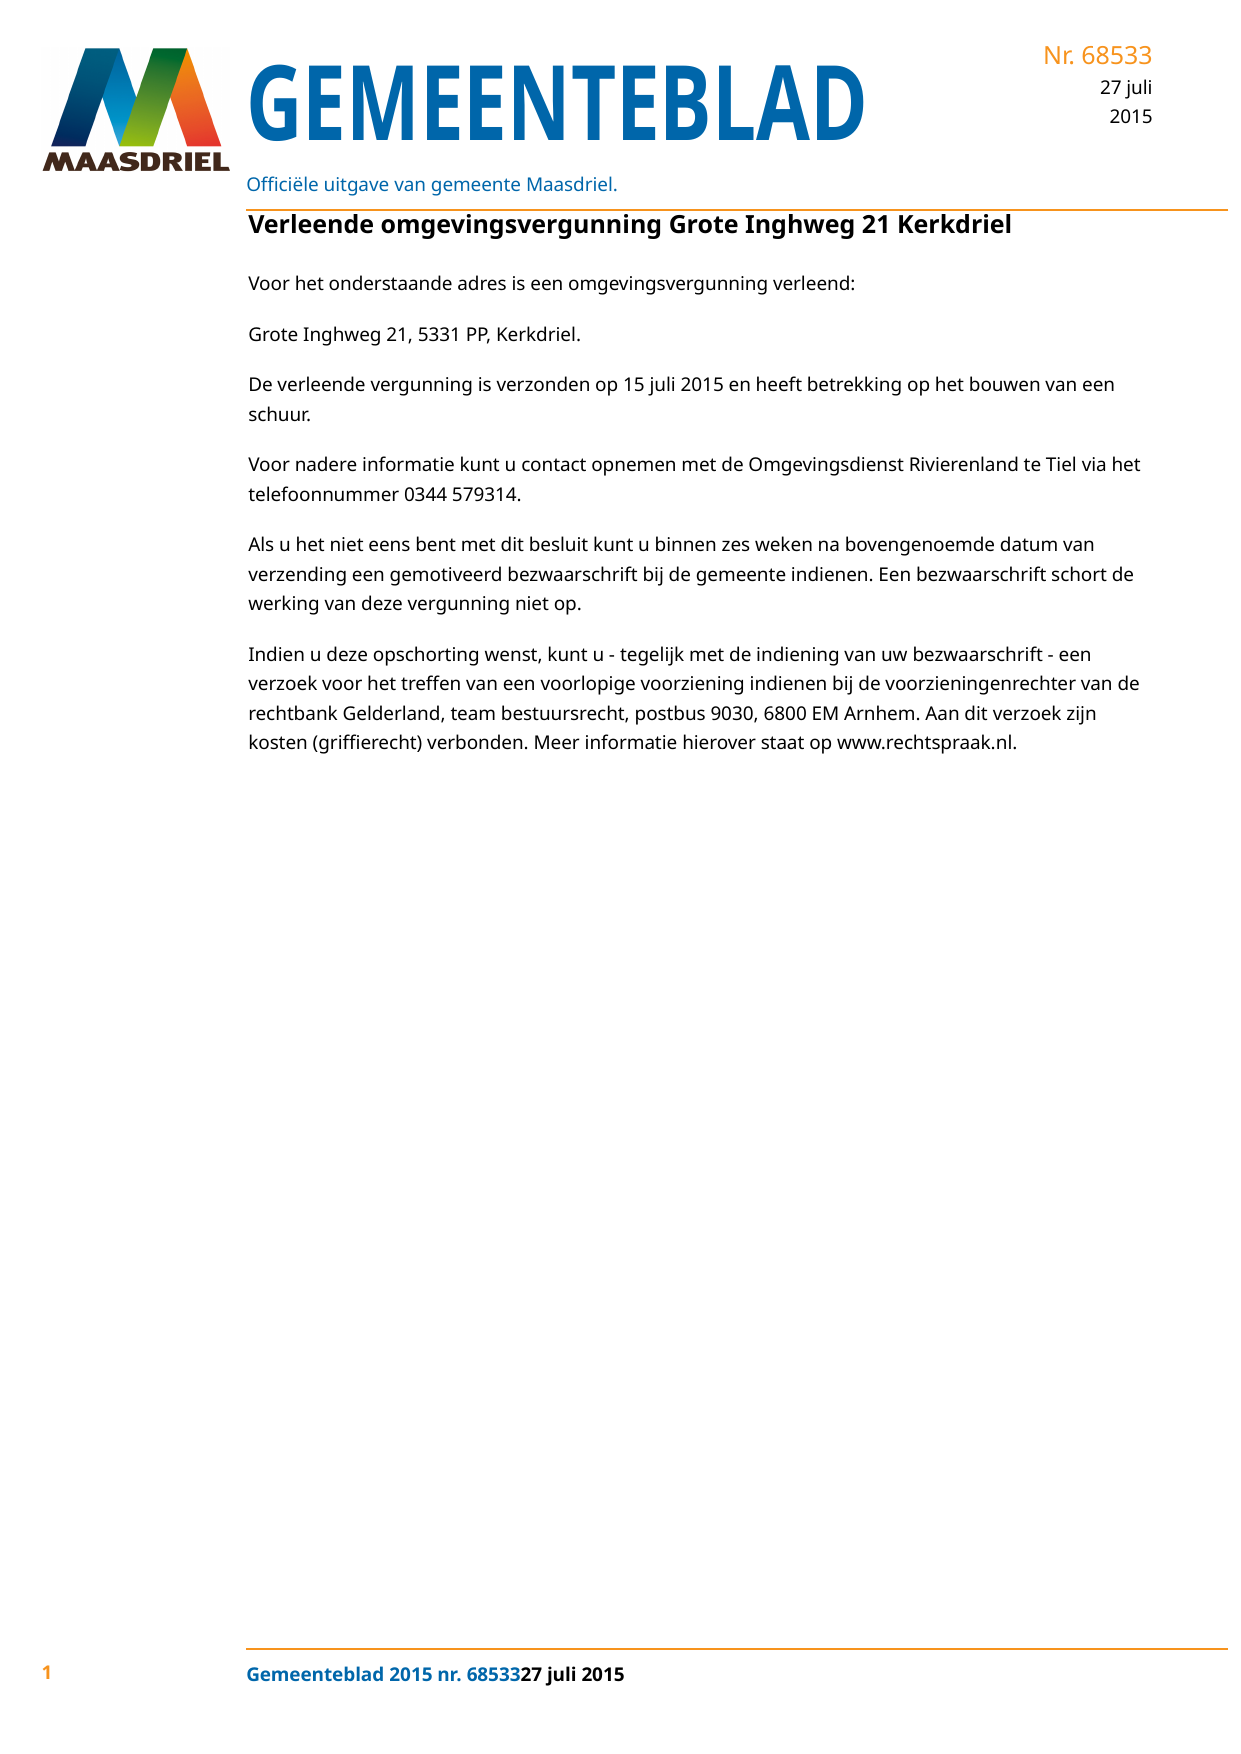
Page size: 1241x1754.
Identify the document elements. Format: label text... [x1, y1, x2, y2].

text Verleende omgevingsvergunning Grote Inghweg 21 Kerkdriel [248, 211, 1152, 241]
text Voor het onderstaande adres is een omgevingsvergunning verleend: [248, 270, 1152, 296]
text Als u het niet eens bent met dit besluit kunt u binnen zes weken na bovengenoemde datum van verzending een gemotiveerd bezwaarschrift bij de gemeente indienen. Een bezwaarschrift schort de werking van deze vergunning niet op. [248, 531, 1152, 616]
text De verleende vergunning is verzonden op 15 juli 2015 en heeft betrekking op het bouwen van een schuur. [248, 371, 1152, 426]
text Grote Inghweg 21, 5331 PP, Kerkdriel. [248, 321, 1152, 346]
picture [41, 47, 231, 172]
text Voor nadere informatie kunt u contact opnemen met de Omgevingsdienst Rivierenland te Tiel via het telefoonnummer 0344 579314. [248, 451, 1152, 506]
text Indien u deze opschorting wenst, kunt u - tegelijk met de indiening van uw bezwaarschrift - een verzoek voor het treffen van een voorlopige voorziening indienen bij de voorzieningenrechter van de rechtbank Gelderland, team bestuursrecht, postbus 9030, 6800 EM Arnhem. Aan dit verzoek zijn kosten (griffierecht) verbonden. Meer informatie hierover staat op www.rechtspraak.nl. [248, 641, 1152, 755]
